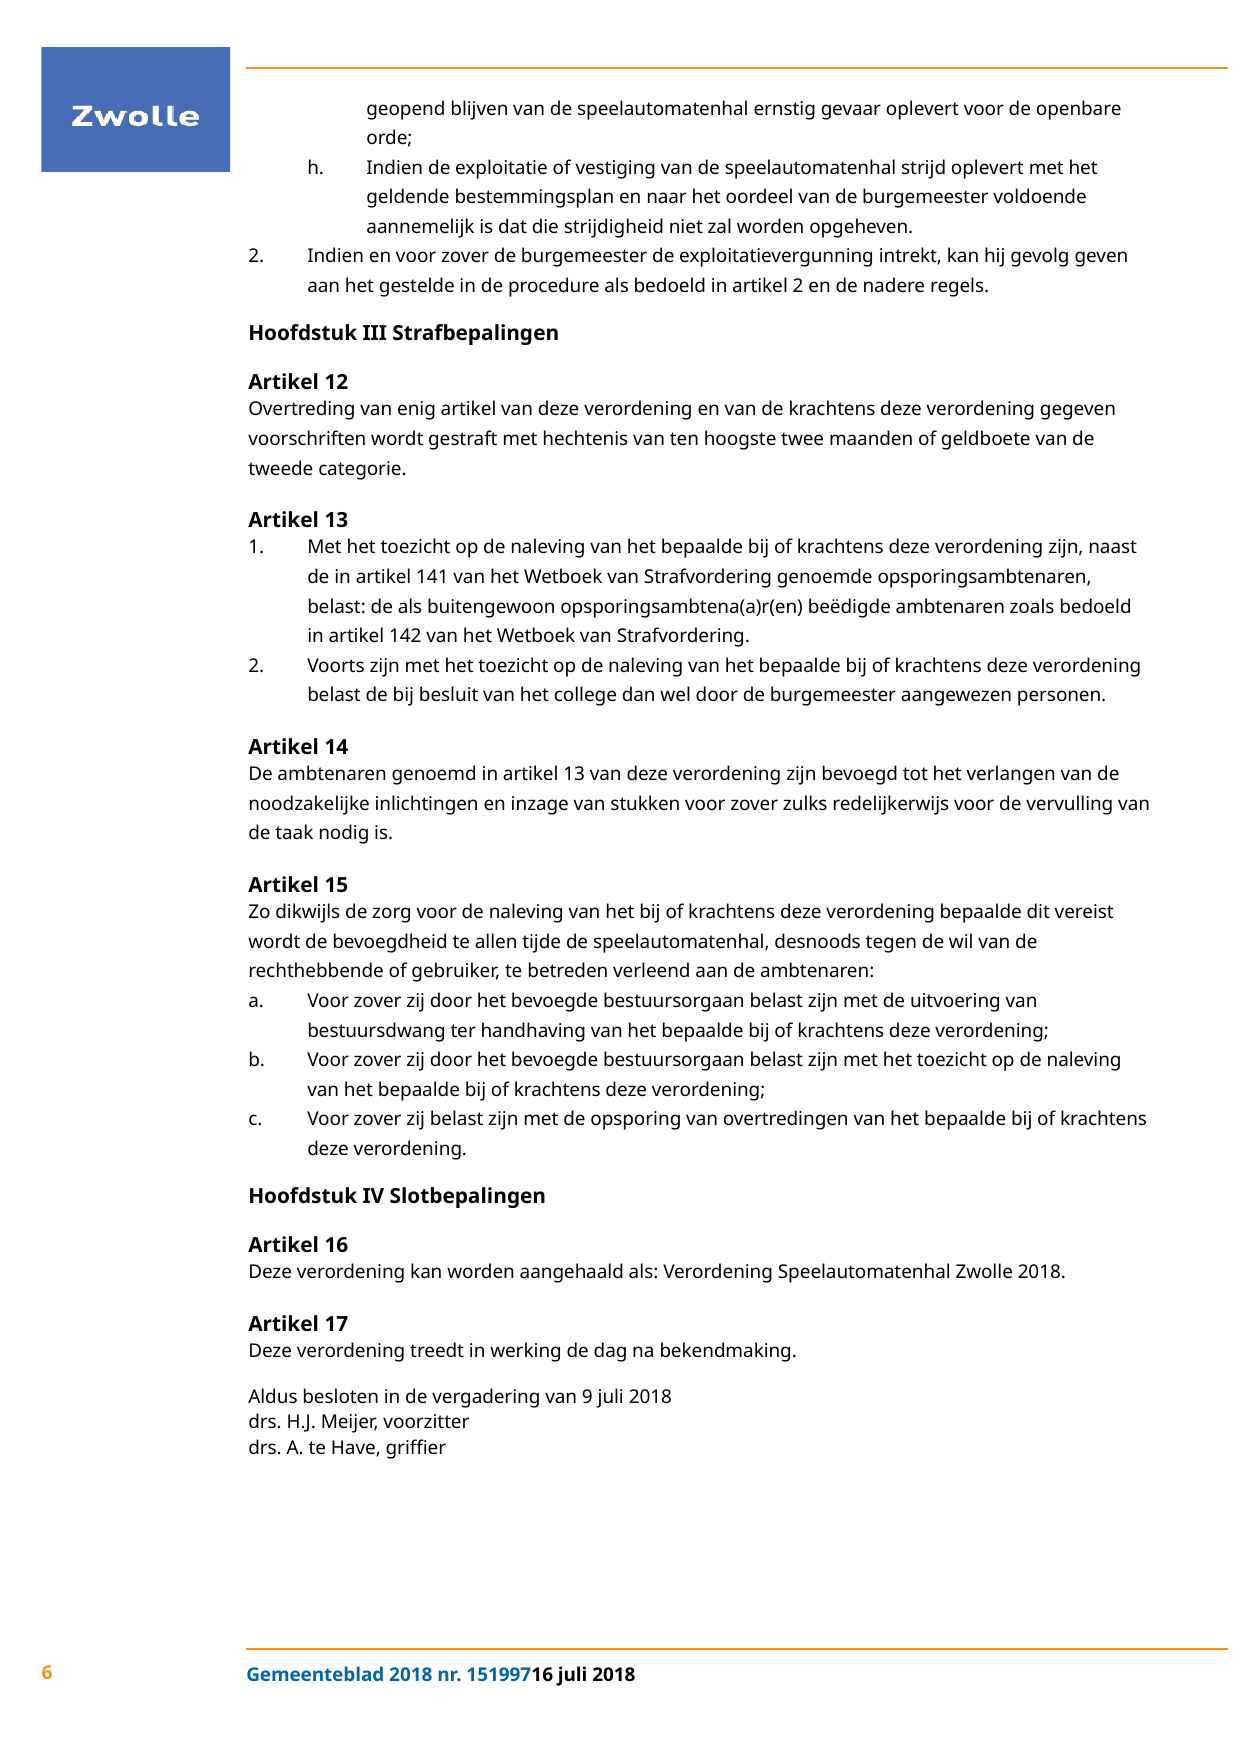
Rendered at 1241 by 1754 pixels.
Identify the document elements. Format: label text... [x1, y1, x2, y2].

text Artikel 15 [248, 870, 1152, 898]
text Hoofdstuk III Strafbepalingen [248, 318, 1152, 346]
list Voor zover zij belast zijn met de opsporing van overtredingen van het bepaalde bij of krachtens deze verordening. [248, 1106, 1152, 1161]
text Artikel 14 [248, 732, 1152, 760]
text Hoofdstuk IV Slotbepalingen [248, 1181, 1152, 1209]
text Artikel 17 [248, 1309, 1152, 1337]
text Artikel 13 [248, 505, 1152, 534]
list Indien en voor zover de burgemeester de exploitatievergunning intrekt, kan hij gevolg geven aan het gestelde in de procedure als bedoeld in artikel 2 en de nadere regels. [248, 243, 1152, 298]
text Deze verordening treedt in werking de dag na bekendmaking. [248, 1337, 1152, 1363]
list geopend blijven van de speelautomatenhal ernstig gevaar oplevert voor de openbare orde; [307, 95, 1152, 150]
picture [41, 47, 231, 172]
text drs. A. te Have, griffier [248, 1434, 1152, 1460]
text Aldus besloten in de vergadering van 9 juli 2018 [248, 1383, 1152, 1409]
text Zo dikwijls de zorg voor de naleving van het bij of krachtens deze verordening bepaalde dit vereist wordt de bevoegdheid te allen tijde de speelautomatenhal, desnoods tegen de wil van de rechthebbende of gebruiker, te betreden verleend aan de ambtenaren: [248, 898, 1152, 983]
list Met het toezicht op de naleving van het bepaalde bij of krachtens deze verordening zijn, naast de in artikel 141 van het Wetboek van Strafvordering genoemde opsporingsambtenaren, belast: de als buitengewoon opsporingsambtena(a)r(en) beëdigde ambtenaren zoals bedoeld in artikel 142 van het Wetboek van Strafvordering. [248, 534, 1152, 648]
text Overtreding van enig artikel van deze verordening en van de krachtens deze verordening gegeven voorschriften wordt gestraft met hechtenis van ten hoogste twee maanden of geldboete van de tweede categorie. [248, 396, 1152, 481]
text Artikel 16 [248, 1230, 1152, 1258]
text Deze verordening kan worden aangehaald als: Verordening Speelautomatenhal Zwolle 2018. [248, 1258, 1152, 1284]
list Indien de exploitatie of vestiging van de speelautomatenhal strijd oplevert met het geldende bestemmingsplan en naar het oordeel van de burgemeester voldoende aannemelijk is dat die strijdigheid niet zal worden opgeheven. [307, 154, 1152, 239]
list Voor zover zij door het bevoegde bestuursorgaan belast zijn met het toezicht op de naleving van het bepaalde bij of krachtens deze verordening; [248, 1046, 1152, 1102]
list Voor zover zij door het bevoegde bestuursorgaan belast zijn met de uitvoering van bestuursdwang ter handhaving van het bepaalde bij of krachtens deze verordening; [248, 987, 1152, 1042]
text drs. H.J. Meijer, voorzitter [248, 1409, 1152, 1434]
list Voorts zijn met het toezicht op de naleving van het bepaalde bij of krachtens deze verordening belast de bij besluit van het college dan wel door de burgemeester aangewezen personen. [248, 652, 1152, 707]
text De ambtenaren genoemd in artikel 13 van deze verordening zijn bevoegd tot het verlangen van de noodzakelijke inlichtingen en inzage van stukken voor zover zulks redelijkerwijs voor de vervulling van de taak nodig is. [248, 760, 1152, 845]
text Artikel 12 [248, 367, 1152, 396]
